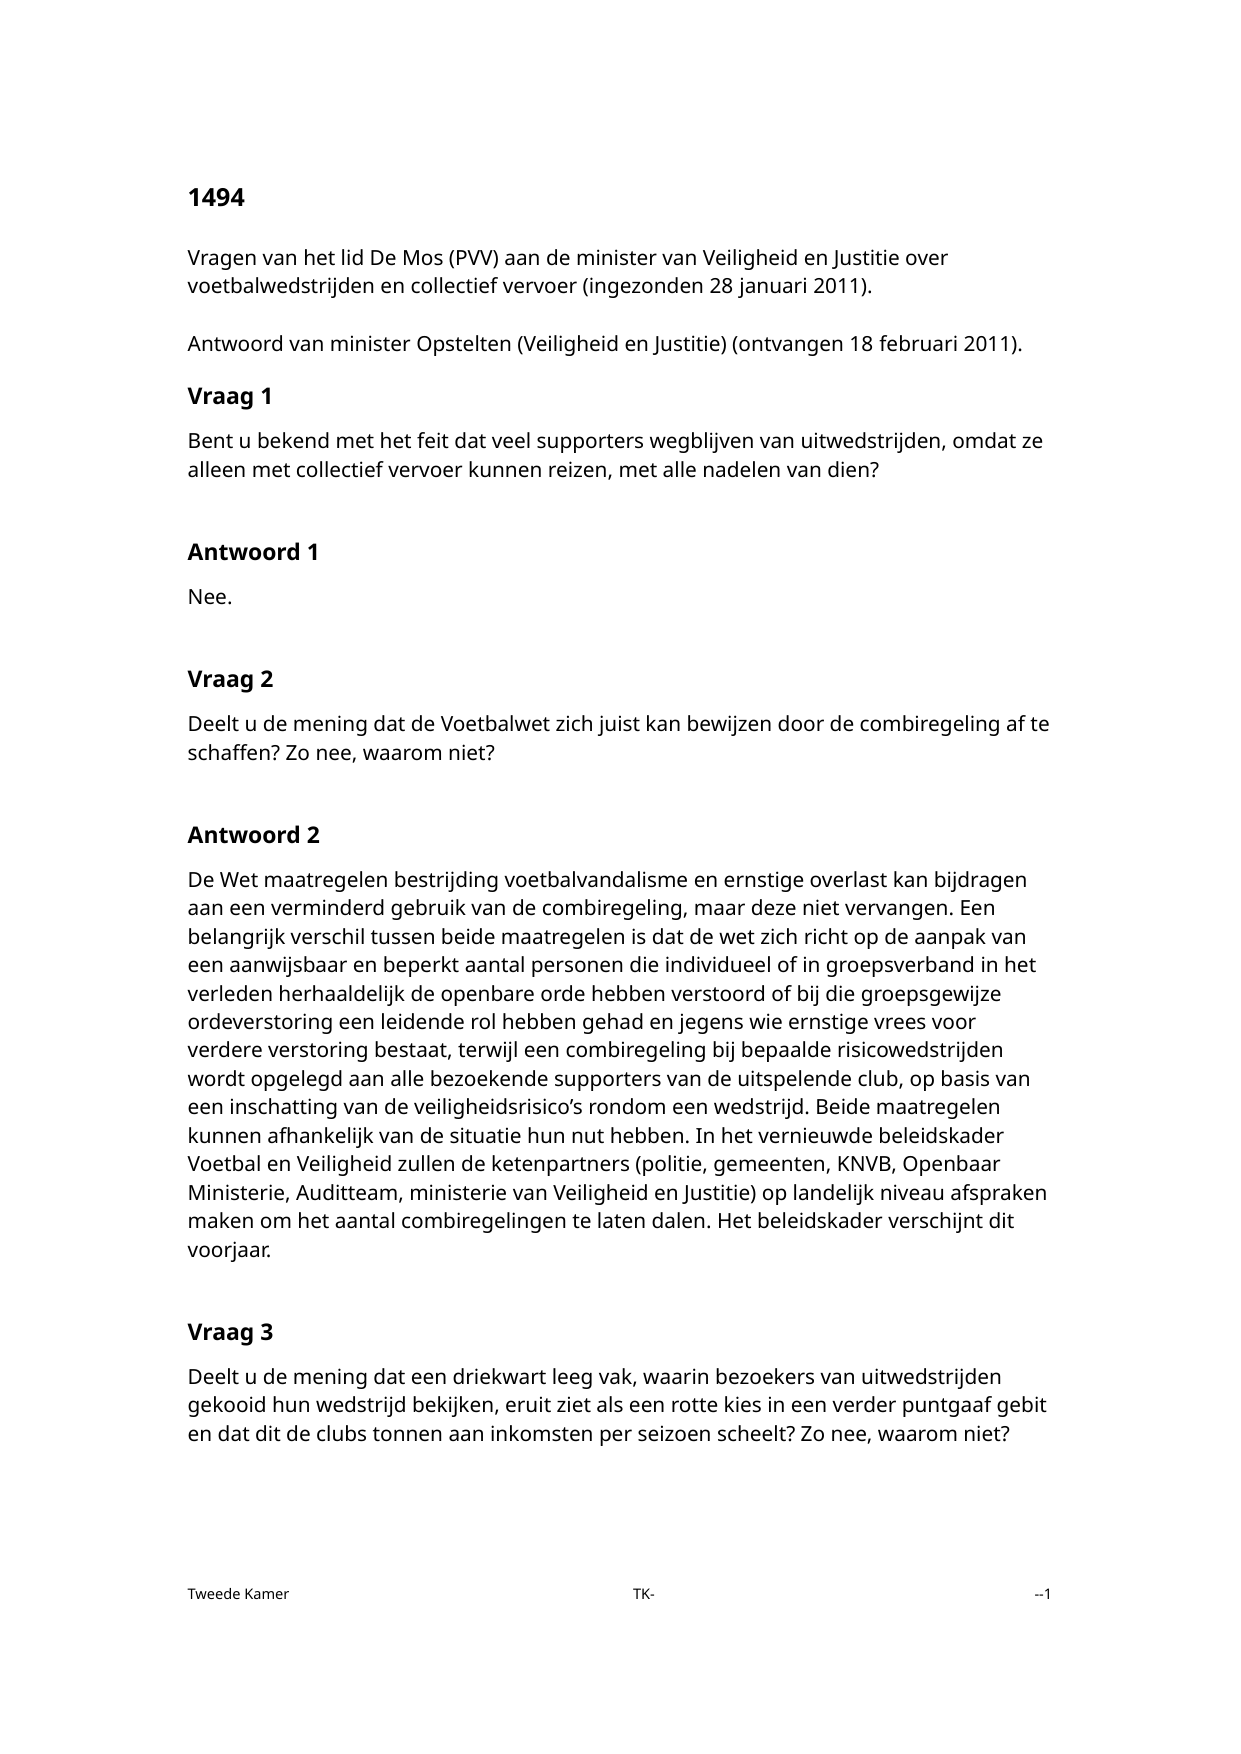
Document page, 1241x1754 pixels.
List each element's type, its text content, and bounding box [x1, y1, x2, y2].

subtitle Antwoord 1 [187, 536, 1053, 567]
subtitle Antwoord 2 [187, 819, 1053, 850]
text De Wet maatregelen bestrijding voetbalvandalisme en ernstige overlast kan bijdragen aan een verminderd gebruik van de combiregeling, maar deze niet vervangen. Een belangrijk verschil tussen beide maatregelen is dat de wet zich richt op de aanpak van een aanwijsbaar en beperkt aantal personen die individueel of in groepsverband in het verleden herhaaldelijk de openbare orde hebben verstoord of bij die groepsgewijze ordeverstoring een leidende rol hebben gehad en jegens wie ernstige vrees voor verdere verstoring bestaat, terwijl een combiregeling bij bepaalde risicowedstrijden wordt opgelegd aan alle bezoekende supporters van de uitspelende club, op basis van een inschatting van de veiligheidsrisico’s rondom een wedstrijd. Beide maatregelen kunnen afhankelijk van de situatie hun nut hebben. In het vernieuwde beleidskader Voetbal en Veiligheid zullen de ketenpartners (politie, gemeenten, KNVB, Openbaar Ministerie, Auditteam, ministerie van Veiligheid en Justitie) op landelijk niveau afspraken maken om het aantal combiregelingen te laten dalen. Het beleidskader verschijnt dit voorjaar. [187, 865, 1053, 1263]
text Deelt u de mening dat een driekwart leeg vak, waarin bezoekers van uitwedstrijden gekooid hun wedstrijd bekijken, eruit ziet als een rotte kies in een verder puntgaaf gebit en dat dit de clubs tonnen aan inkomsten per seizoen scheelt? Zo nee, waarom niet? [187, 1362, 1053, 1447]
text 1494 [187, 179, 1053, 213]
text Deelt u de mening dat de Voetbalwet zich juist kan bewijzen door de combiregeling af te schaffen? Zo nee, waarom niet? [187, 709, 1053, 766]
text Antwoord van minister Opstelten (Veiligheid en Justitie) (ontvangen 18 februari 2011). [187, 329, 1053, 358]
subtitle Vraag 2 [187, 663, 1053, 694]
subtitle Vraag 3 [187, 1316, 1053, 1347]
text Bent u bekend met het feit dat veel supporters wegblijven van uitwedstrijden, omdat ze alleen met collectief vervoer kunnen reizen, met alle nadelen van dien? [187, 427, 1053, 483]
subtitle Vraag 1 [187, 380, 1053, 412]
text Nee. [187, 582, 1053, 611]
text Vragen van het lid De Mos (PVV) aan de minister van Veiligheid en Justitie over voetbalwedstrijden en collectief vervoer (ingezonden 28 januari 2011). [187, 243, 1053, 300]
